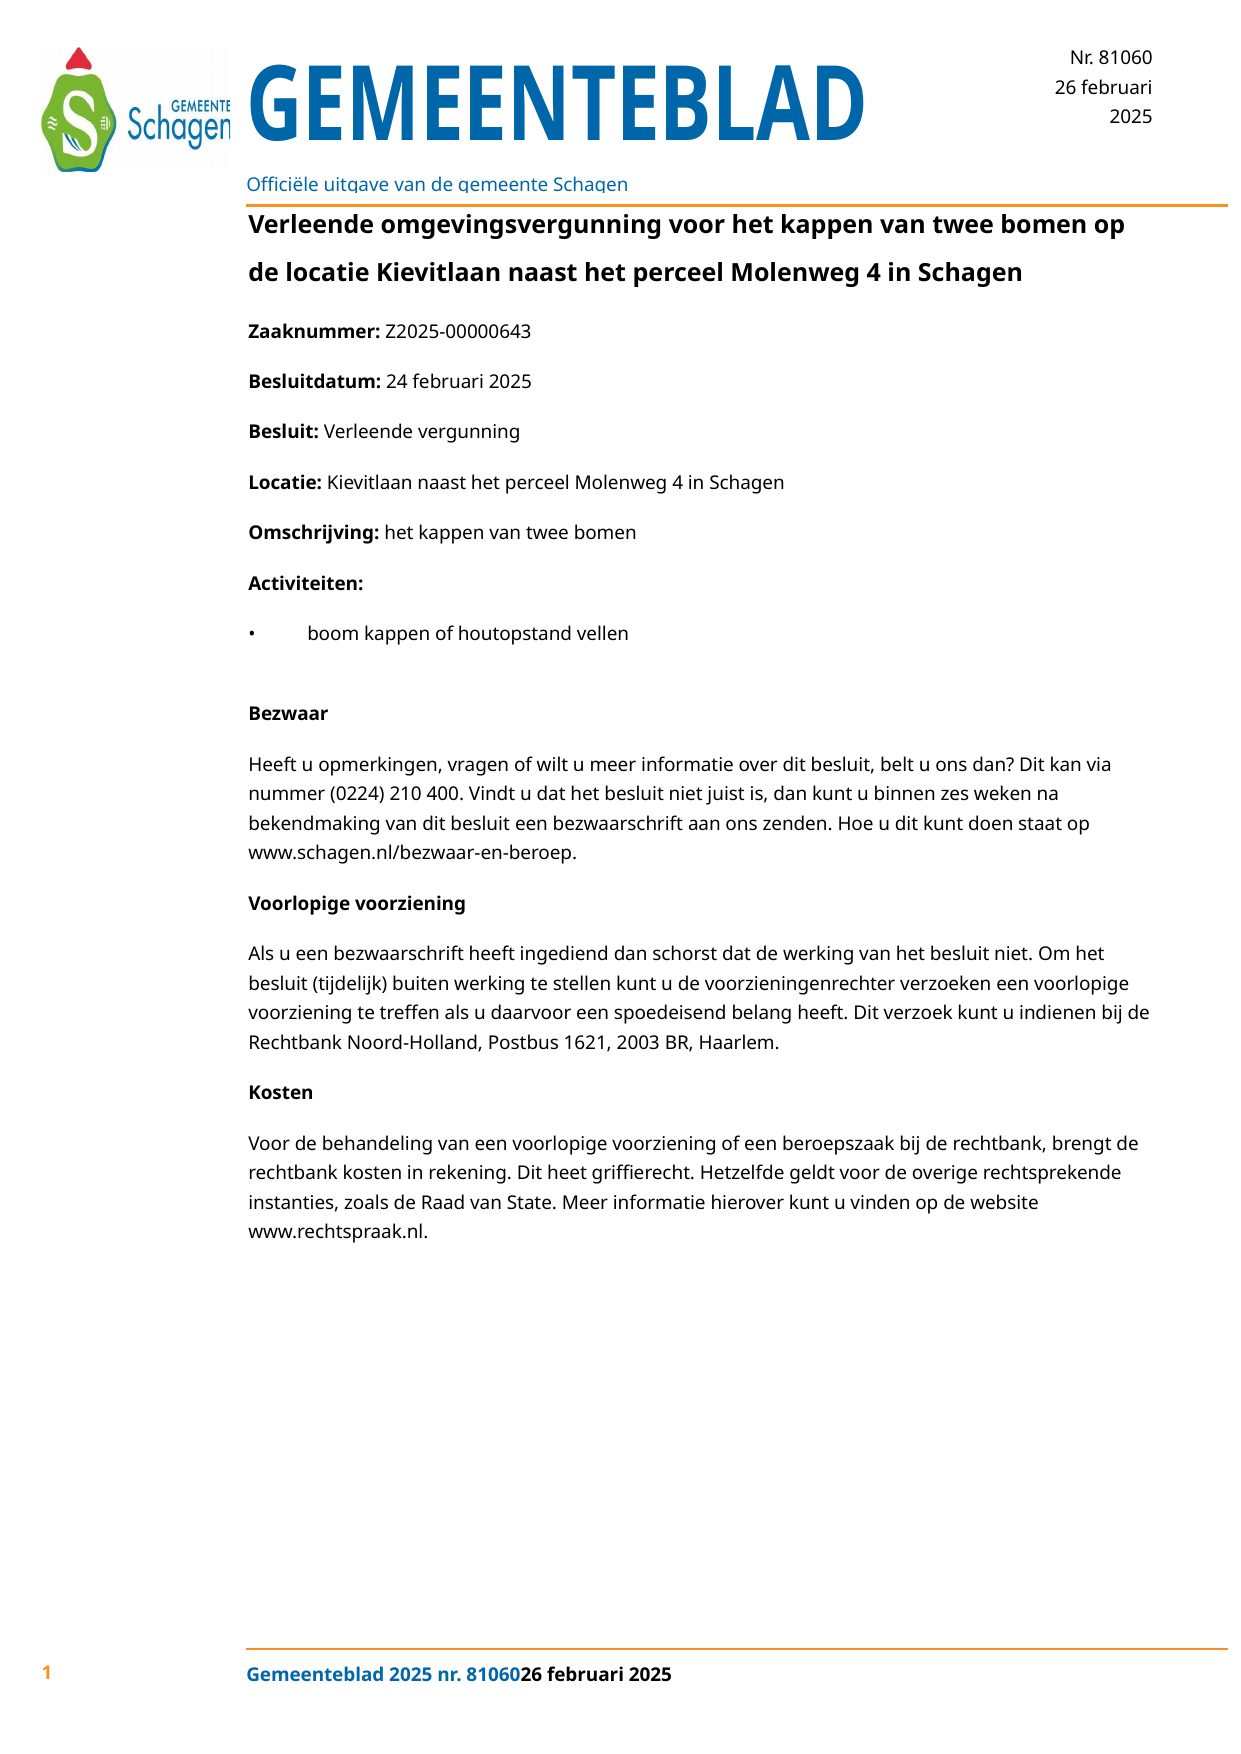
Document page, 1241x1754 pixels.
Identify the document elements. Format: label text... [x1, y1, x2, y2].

text Activiteiten: [248, 570, 1152, 596]
text Voorlopige voorziening [248, 890, 1152, 916]
text Besluit: Verleende vergunning [248, 419, 1152, 444]
text Als u een bezwaarschrift heeft ingediend dan schorst dat de werking van het besluit niet. Om het besluit (tijdelijk) buiten werking te stellen kunt u de voorzieningenrechter verzoeken een voorlopige voorziening te treffen als u daarvoor een spoedeisend belang heeft. Dit verzoek kunt u indienen bij de Rechtbank Noord-Holland, Postbus 1621, 2003 BR, Haarlem. [248, 940, 1152, 1055]
text Voor de behandeling van een voorlopige voorziening of een beroepszaak bij de rechtbank, brengt de rechtbank kosten in rekening. Dit heet griffierecht. Hetzelfde geldt voor de overige rechtsprekende instanties, zoals de Raad van State. Meer informatie hierover kunt u vinden op de website www.rechtspraak.nl. [248, 1130, 1152, 1244]
list boom kappen of houtopstand vellen [248, 620, 1152, 646]
text Locatie: Kievitlaan naast het perceel Molenweg 4 in Schagen [248, 469, 1152, 495]
picture [41, 47, 231, 172]
text Omschrijving: het kappen van twee bomen [248, 519, 1152, 545]
text Bezwaar [248, 700, 1152, 726]
text Verleende omgevingsvergunning voor het kappen van twee bomen op de locatie Kievitlaan naast het perceel Molenweg 4 in Schagen [248, 207, 1152, 288]
text Zaaknummer: Z2025-00000643 [248, 318, 1152, 344]
text Heeft u opmerkingen, vragen of wilt u meer informatie over dit besluit, belt u ons dan? Dit kan via nummer (0224) 210 400. Vindt u dat het besluit niet juist is, dan kunt u binnen zes weken na bekendmaking van dit besluit een bezwaarschrift aan ons zenden. Hoe u dit kunt doen staat op www.schagen.nl/bezwaar-en-beroep. [248, 751, 1152, 865]
text Kosten [248, 1079, 1152, 1105]
text Besluitdatum: 24 februari 2025 [248, 368, 1152, 394]
